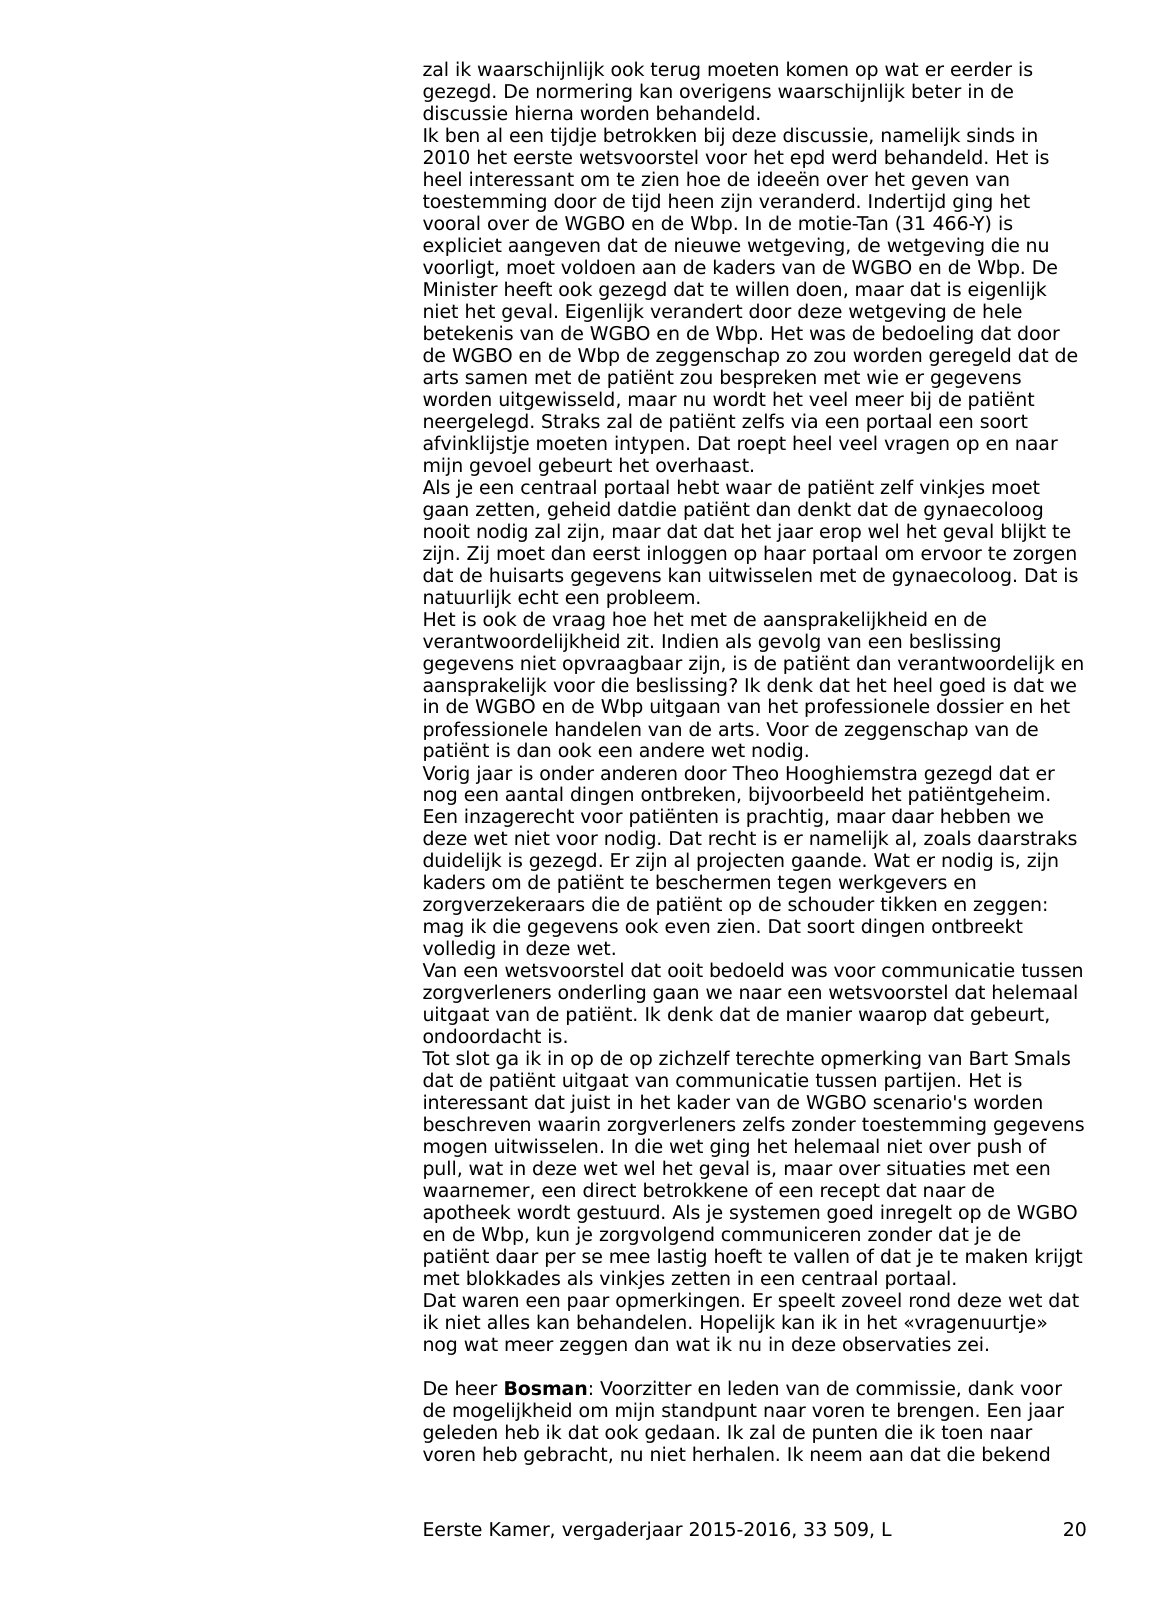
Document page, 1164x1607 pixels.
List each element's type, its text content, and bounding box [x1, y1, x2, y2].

text Vorig jaar is onder anderen door Theo Hooghiemstra gezegd dat er nog een aantal dingen ontbreken, bijvoorbeeld het patiëntgeheim. Een inzagerecht voor patiënten is prachtig, maar daar hebben we deze wet niet voor nodig. Dat recht is er namelijk al, zoals daarstraks duidelijk is gezegd. Er zijn al projecten gaande. Wat er nodig is, zijn kaders om de patiënt te beschermen tegen werkgevers en zorgverzekeraars die de patiënt op de schouder tikken en zeggen: mag ik die gegevens ook even zien. Dat soort dingen ontbreekt volledig in deze wet. [422, 762, 1087, 960]
text Het is ook de vraag hoe het met de aansprakelijkheid en de verantwoordelijkheid zit. Indien als gevolg van een beslissing gegevens niet opvraagbaar zijn, is de patiënt dan verantwoordelijk en aansprakelijk voor die beslissing? Ik denk dat het heel goed is dat we in de WGBO en de Wbp uitgaan van het professionele dossier en het professionele handelen van de arts. Voor de zeggenschap van de patiënt is dan ook een andere wet nodig. [422, 608, 1087, 762]
text Van een wetsvoorstel dat ooit bedoeld was voor communicatie tussen zorgverleners onderling gaan we naar een wetsvoorstel dat helemaal uitgaat van de patiënt. Ik denk dat de manier waarop dat gebeurt, ondoordacht is. [422, 960, 1087, 1048]
text Dat waren een paar opmerkingen. Er speelt zoveel rond deze wet dat ik niet alles kan behandelen. Hopelijk kan ik in het «vragenuurtje» nog wat meer zeggen dan wat ik nu in deze observaties zei. [422, 1290, 1087, 1356]
text De heer Bosman: Voorzitter en leden van de commissie, dank voor de mogelijkheid om mijn standpunt naar voren te brengen. Een jaar geleden heb ik dat ook gedaan. Ik zal de punten die ik toen naar voren heb gebracht, nu niet herhalen. Ik neem aan dat die bekend [422, 1378, 1087, 1466]
text Als je een centraal portaal hebt waar de patiënt zelf vinkjes moet gaan zetten, geheid datdie patiënt dan denkt dat de gynaecoloog nooit nodig zal zijn, maar dat dat het jaar erop wel het geval blijkt te zijn. Zij moet dan eerst inloggen op haar portaal om ervoor te zorgen dat de huisarts gegevens kan uitwisselen met de gynaecoloog. Dat is natuurlijk echt een probleem. [422, 477, 1087, 608]
text zal ik waarschijnlijk ook terug moeten komen op wat er eerder is gezegd. De normering kan overigens waarschijnlijk beter in de discussie hierna worden behandeld. [422, 59, 1087, 125]
text Ik ben al een tijdje betrokken bij deze discussie, namelijk sinds in 2010 het eerste wetsvoorstel voor het epd werd behandeld. Het is heel interessant om te zien hoe de ideeën over het geven van toestemming door de tijd heen zijn veranderd. Indertijd ging het vooral over de WGBO en de Wbp. In de motie-Tan (31 466-Y) is expliciet aangeven dat de nieuwe wetgeving, de wetgeving die nu voorligt, moet voldoen aan de kaders van de WGBO en de Wbp. De Minister heeft ook gezegd dat te willen doen, maar dat is eigenlijk niet het geval. Eigenlijk verandert door deze wetgeving de hele betekenis van de WGBO en de Wbp. Het was de bedoeling dat door de WGBO en de Wbp de zeggenschap zo zou worden geregeld dat de arts samen met de patiënt zou bespreken met wie er gegevens worden uitgewisseld, maar nu wordt het veel meer bij de patiënt neergelegd. Straks zal de patiënt zelfs via een portaal een soort afvinklijstje moeten intypen. Dat roept heel veel vragen op en naar mijn gevoel gebeurt het overhaast. [422, 125, 1087, 477]
text Tot slot ga ik in op de op zichzelf terechte opmerking van Bart Smals dat de patiënt uitgaat van communicatie tussen partijen. Het is interessant dat juist in het kader van de WGBO scenario's worden beschreven waarin zorgverleners zelfs zonder toestemming gegevens mogen uitwisselen. In die wet ging het helemaal niet over push of pull, wat in deze wet wel het geval is, maar over situaties met een waarnemer, een direct betrokkene of een recept dat naar de apotheek wordt gestuurd. Als je systemen goed inregelt op de WGBO en de Wbp, kun je zorgvolgend communiceren zonder dat je de patiënt daar per se mee lastig hoeft te vallen of dat je te maken krijgt met blokkades als vinkjes zetten in een centraal portaal. [422, 1048, 1087, 1290]
